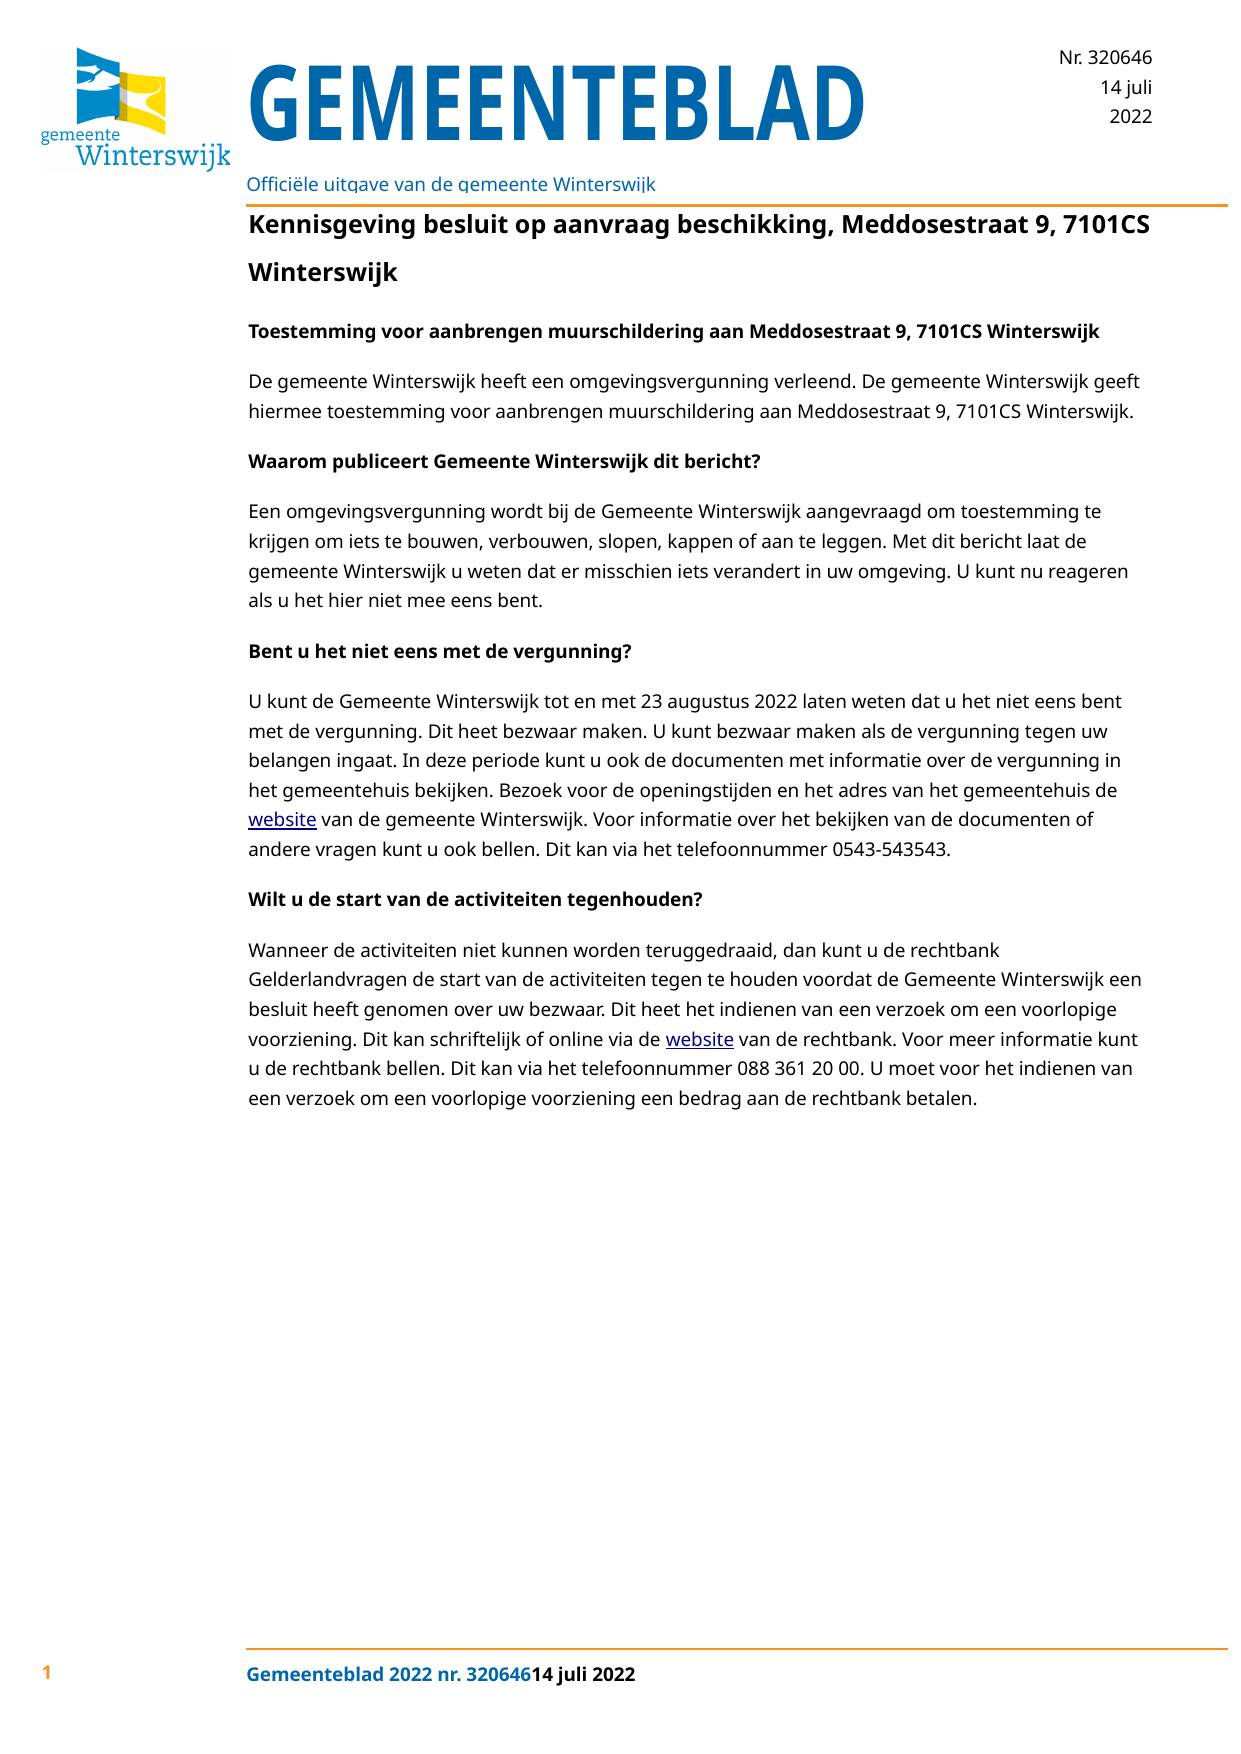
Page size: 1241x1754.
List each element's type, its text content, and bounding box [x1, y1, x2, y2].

text Wilt u de start van de activiteiten tegenhouden? [248, 887, 1152, 912]
text Waarom publiceert Gemeente Winterswijk dit bericht? [248, 448, 1152, 474]
text Toestemming voor aanbrengen muurschildering aan Meddosestraat 9, 7101CS Winterswijk [248, 318, 1152, 344]
text Wanneer de activiteiten niet kunnen worden teruggedraaid, dan kunt u de rechtbank Gelderlandvragen de start van de activiteiten tegen te houden voordat de Gemeente Winterswijk een besluit heeft genomen over uw bezwaar. Dit heet het indienen van een verzoek om een voorlopige voorziening. Dit kan schriftelijk of online via de website van de rechtbank. Voor meer informatie kunt u de rechtbank bellen. Dit kan via het telefoonnummer 088 361 20 00. U moet voor het indienen van een verzoek om een voorlopige voorziening een bedrag aan de rechtbank betalen. [248, 937, 1152, 1111]
text Kennisgeving besluit op aanvraag beschikking, Meddosestraat 9, 7101CS Winterswijk [248, 207, 1152, 288]
text Bent u het niet eens met de vergunning? [248, 638, 1152, 664]
text Een omgevingsvergunning wordt bij de Gemeente Winterswijk aangevraagd om toestemming te krijgen om iets te bouwen, verbouwen, slopen, kappen of aan te leggen. Met dit bericht laat de gemeente Winterswijk u weten dat er misschien iets verandert in uw omgeving. U kunt nu reageren als u het hier niet mee eens bent. [248, 499, 1152, 613]
text De gemeente Winterswijk heeft een omgevingsvergunning verleend. De gemeente Winterswijk geeft hiermee toestemming voor aanbrengen muurschildering aan Meddosestraat 9, 7101CS Winterswijk. [248, 368, 1152, 424]
picture [41, 47, 231, 172]
picture [225, 153, 231, 162]
text U kunt de Gemeente Winterswijk tot en met 23 augustus 2022 laten weten dat u het niet eens bent met de vergunning. Dit heet bezwaar maken. U kunt bezwaar maken als de vergunning tegen uw belangen ingaat. In deze periode kunt u ook de documenten met informatie over de vergunning in het gemeentehuis bekijken. Bezoek voor de openingstijden en het adres van het gemeentehuis de website van de gemeente Winterswijk. Voor informatie over het bekijken van de documenten of andere vragen kunt u ook bellen. Dit kan via het telefoonnummer 0543-543543. [248, 688, 1152, 862]
